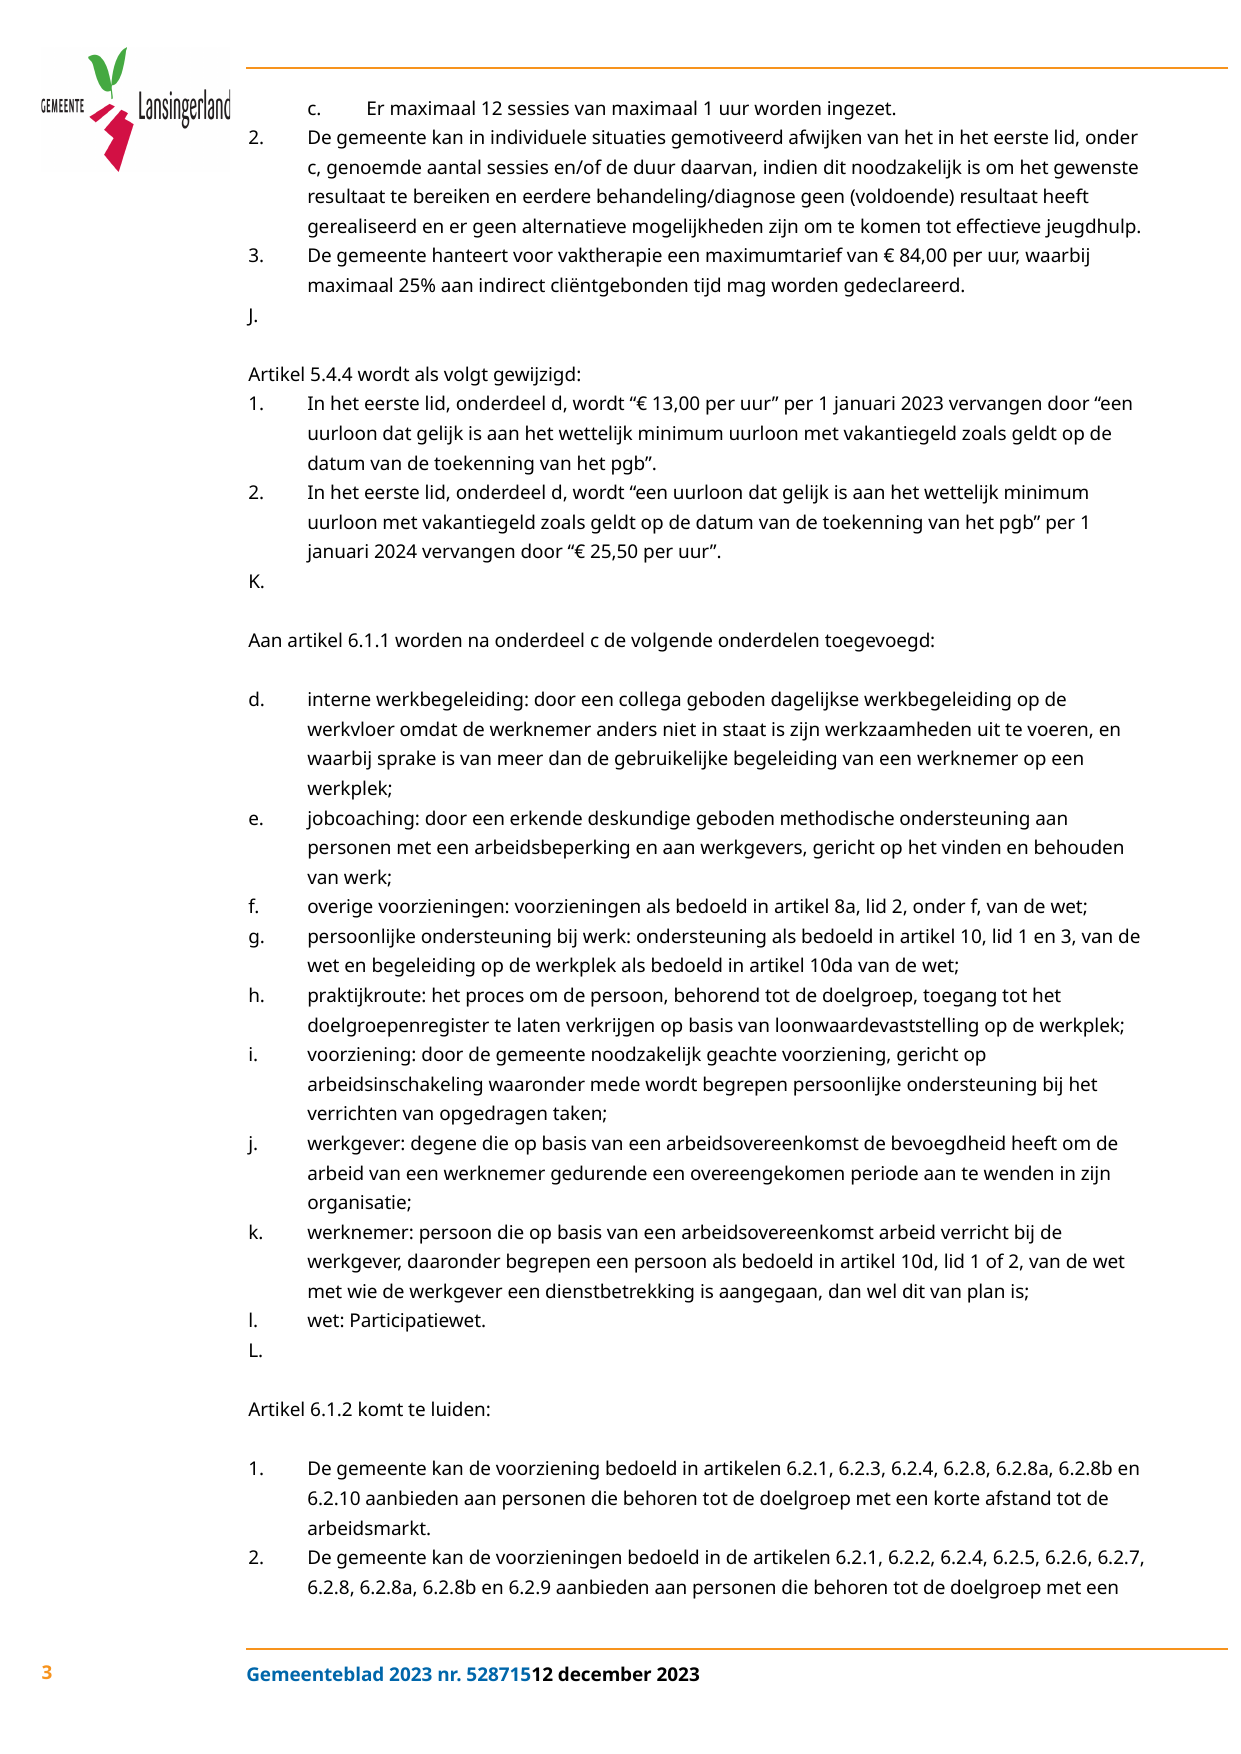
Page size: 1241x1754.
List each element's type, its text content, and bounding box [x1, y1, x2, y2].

list jobcoaching: door een erkende deskundige geboden methodische ondersteuning aan personen met een arbeidsbeperking en aan werkgevers, gericht op het vinden en behouden van werk; [248, 805, 1152, 890]
list In het eerste lid, onderdeel d, wordt “een uurloon dat gelijk is aan het wettelijk minimum uurloon met vakantiegeld zoals geldt op de datum van de toekenning van het pgb” per 1 januari 2024 vervangen door “€ 25,50 per uur”. [248, 479, 1152, 564]
text J. [248, 302, 1152, 328]
list wet: Participatiewet. [248, 1308, 1152, 1333]
list De gemeente kan in individuele situaties gemotiveerd afwijken van het in het eerste lid, onder c, genoemde aantal sessies en/of de duur daarvan, indien dit noodzakelijk is om het gewenste resultaat te bereiken en eerdere behandeling/diagnose geen (voldoende) resultaat heeft gerealiseerd en er geen alternatieve mogelijkheden zijn om te komen tot effectieve jeugdhulp. [248, 124, 1152, 239]
text K. [248, 568, 1152, 594]
list De gemeente kan de voorziening bedoeld in artikelen 6.2.1, 6.2.3, 6.2.4, 6.2.8, 6.2.8a, 6.2.8b en 6.2.10 aanbieden aan personen die behoren tot de doelgroep met een korte afstand tot de arbeidsmarkt. [248, 1456, 1152, 1541]
picture [41, 47, 231, 172]
list De gemeente kan de voorzieningen bedoeld in de artikelen 6.2.1, 6.2.2, 6.2.4, 6.2.5, 6.2.6, 6.2.7, 6.2.8, 6.2.8a, 6.2.8b en 6.2.9 aanbieden aan personen die behoren tot de doelgroep met een [248, 1544, 1152, 1600]
text Artikel 6.1.2 komt te luiden: [248, 1396, 1152, 1422]
list persoonlijke ondersteuning bij werk: ondersteuning als bedoeld in artikel 10, lid 1 en 3, van de wet en begeleiding op de werkplek als bedoeld in artikel 10da van de wet; [248, 923, 1152, 978]
text Aan artikel 6.1.1 worden na onderdeel c de volgende onderdelen toegevoegd: [248, 627, 1152, 653]
text Artikel 5.4.4 wordt als volgt gewijzigd: [248, 361, 1152, 387]
list werkgever: degene die op basis van een arbeidsovereenkomst de bevoegdheid heeft om de arbeid van een werknemer gedurende een overeengekomen periode aan te wenden in zijn organisatie; [248, 1130, 1152, 1215]
list voorziening: door de gemeente noodzakelijk geachte voorziening, gericht op arbeidsinschakeling waaronder mede wordt begrepen persoonlijke ondersteuning bij het verrichten van opgedragen taken; [248, 1041, 1152, 1126]
list overige voorzieningen: voorzieningen als bedoeld in artikel 8a, lid 2, onder f, van de wet; [248, 893, 1152, 919]
list In het eerste lid, onderdeel d, wordt “€ 13,00 per uur” per 1 januari 2023 vervangen door “een uurloon dat gelijk is aan het wettelijk minimum uurloon met vakantiegeld zoals geldt op de datum van de toekenning van het pgb”. [248, 391, 1152, 476]
list werknemer: persoon die op basis van een arbeidsovereenkomst arbeid verricht bij de werkgever, daaronder begrepen een persoon als bedoeld in artikel 10d, lid 1 of 2, van de wet met wie de werkgever een dienstbetrekking is aangegaan, dan wel dit van plan is; [248, 1219, 1152, 1304]
list interne werkbegeleiding: door een collega geboden dagelijkse werkbegeleiding op de werkvloer omdat de werknemer anders niet in staat is zijn werkzaamheden uit te voeren, en waarbij sprake is van meer dan de gebruikelijke begeleiding van een werknemer op een werkplek; [248, 686, 1152, 801]
list Er maximaal 12 sessies van maximaal 1 uur worden ingezet. [307, 95, 1152, 121]
list De gemeente hanteert voor vaktherapie een maximumtarief van € 84,00 per uur, waarbij maximaal 25% aan indirect cliëntgebonden tijd mag worden gedeclareerd. [248, 243, 1152, 298]
text L. [248, 1337, 1152, 1363]
list praktijkroute: het proces om de persoon, behorend tot de doelgroep, toegang tot het doelgroepenregister te laten verkrijgen op basis van loonwaardevaststelling op de werkplek; [248, 982, 1152, 1038]
